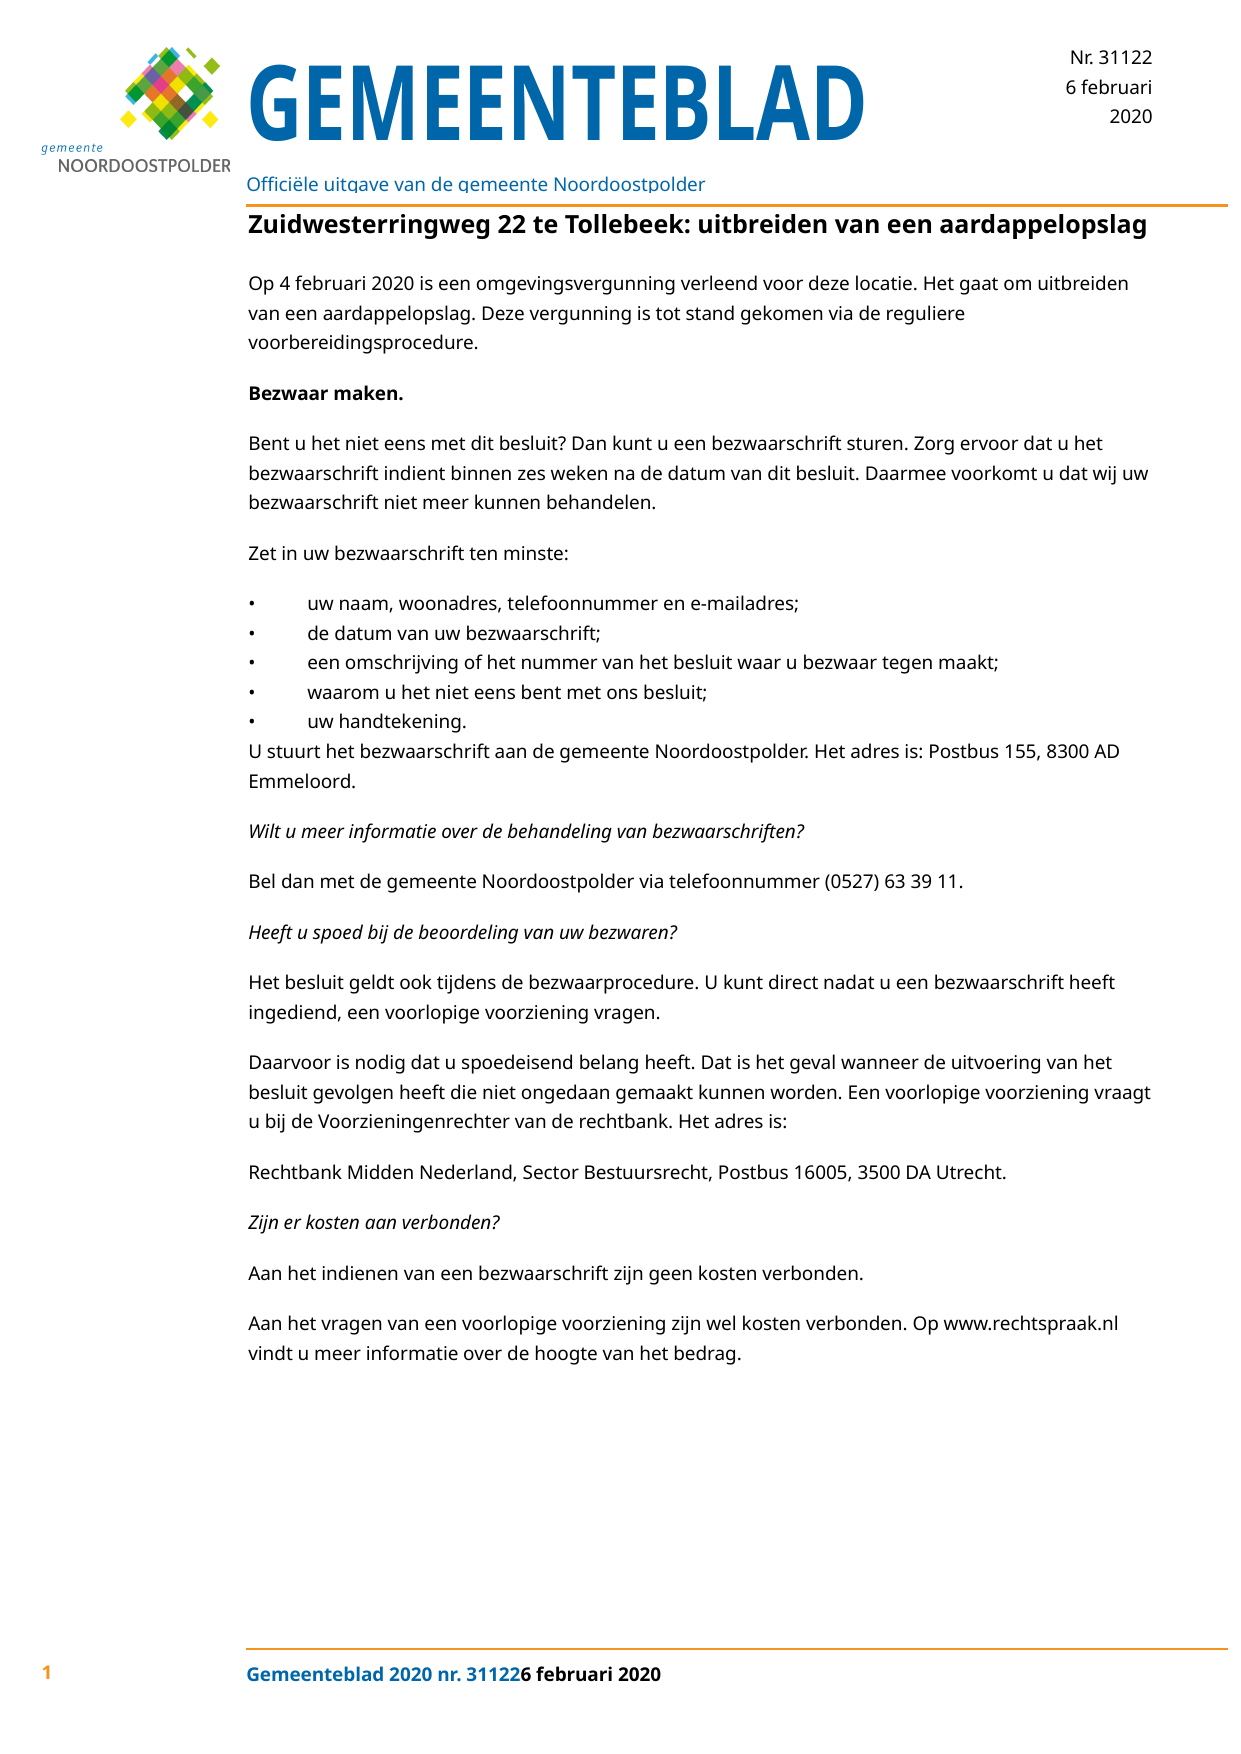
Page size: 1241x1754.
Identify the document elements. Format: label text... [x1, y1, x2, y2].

text Bel dan met de gemeente Noordoostpolder via telefoonnummer (0527) 63 39 11. [248, 869, 1152, 894]
text Het besluit geldt ook tijdens de bezwaarprocedure. U kunt direct nadat u een bezwaarschrift heeft ingediend, een voorlopige voorziening vragen. [248, 969, 1152, 1025]
text Rechtbank Midden Nederland, Sector Bestuursrecht, Postbus 16005, 3500 DA Utrecht. [248, 1159, 1152, 1185]
text U stuurt het bezwaarschrift aan de gemeente Noordoostpolder. Het adres is: Postbus 155, 8300 AD Emmeloord. [248, 738, 1152, 793]
text Zet in uw bezwaarschrift ten minste: [248, 540, 1152, 566]
text Aan het indienen van een bezwaarschrift zijn geen kosten verbonden. [248, 1260, 1152, 1286]
list de datum van uw bezwaarschrift; [248, 620, 1152, 646]
text Heeft u spoed bij de beoordeling van uw bezwaren? [248, 919, 1152, 945]
picture [41, 47, 231, 172]
text Bent u het niet eens met dit besluit? Dan kunt u een bezwaarschrift sturen. Zorg ervoor dat u het bezwaarschrift indient binnen zes weken na de datum van dit besluit. Daarmee voorkomt u dat wij uw bezwaarschrift niet meer kunnen behandelen. [248, 430, 1152, 515]
text Daarvoor is nodig dat u spoedeisend belang heeft. Dat is het geval wanneer de uitvoering van het besluit gevolgen heeft die niet ongedaan gemaakt kunnen worden. Een voorlopige voorziening vraagt u bij de Voorzieningenrechter van de rechtbank. Het adres is: [248, 1049, 1152, 1134]
list waarom u het niet eens bent met ons besluit; [248, 679, 1152, 705]
text Op 4 februari 2020 is een omgevingsvergunning verleend voor deze locatie. Het gaat om uitbreiden van een aardappelopslag. Deze vergunning is tot stand gekomen via de reguliere voorbereidingsprocedure. [248, 270, 1152, 355]
list een omschrijving of het nummer van het besluit waar u bezwaar tegen maakt; [248, 649, 1152, 675]
list uw naam, woonadres, telefoonnummer en e-mailadres; [248, 590, 1152, 616]
text Aan het vragen van een voorlopige voorziening zijn wel kosten verbonden. Op www.rechtspraak.nl vindt u meer informatie over de hoogte van het bedrag. [248, 1310, 1152, 1366]
text Wilt u meer informatie over de behandeling van bezwaarschriften? [248, 818, 1152, 844]
list uw handtekening. [248, 709, 1152, 734]
text Zuidwesterringweg 22 te Tollebeek: uitbreiden van een aardappelopslag [248, 207, 1152, 241]
text Zijn er kosten aan verbonden? [248, 1209, 1152, 1235]
text Bezwaar maken. [248, 380, 1152, 406]
